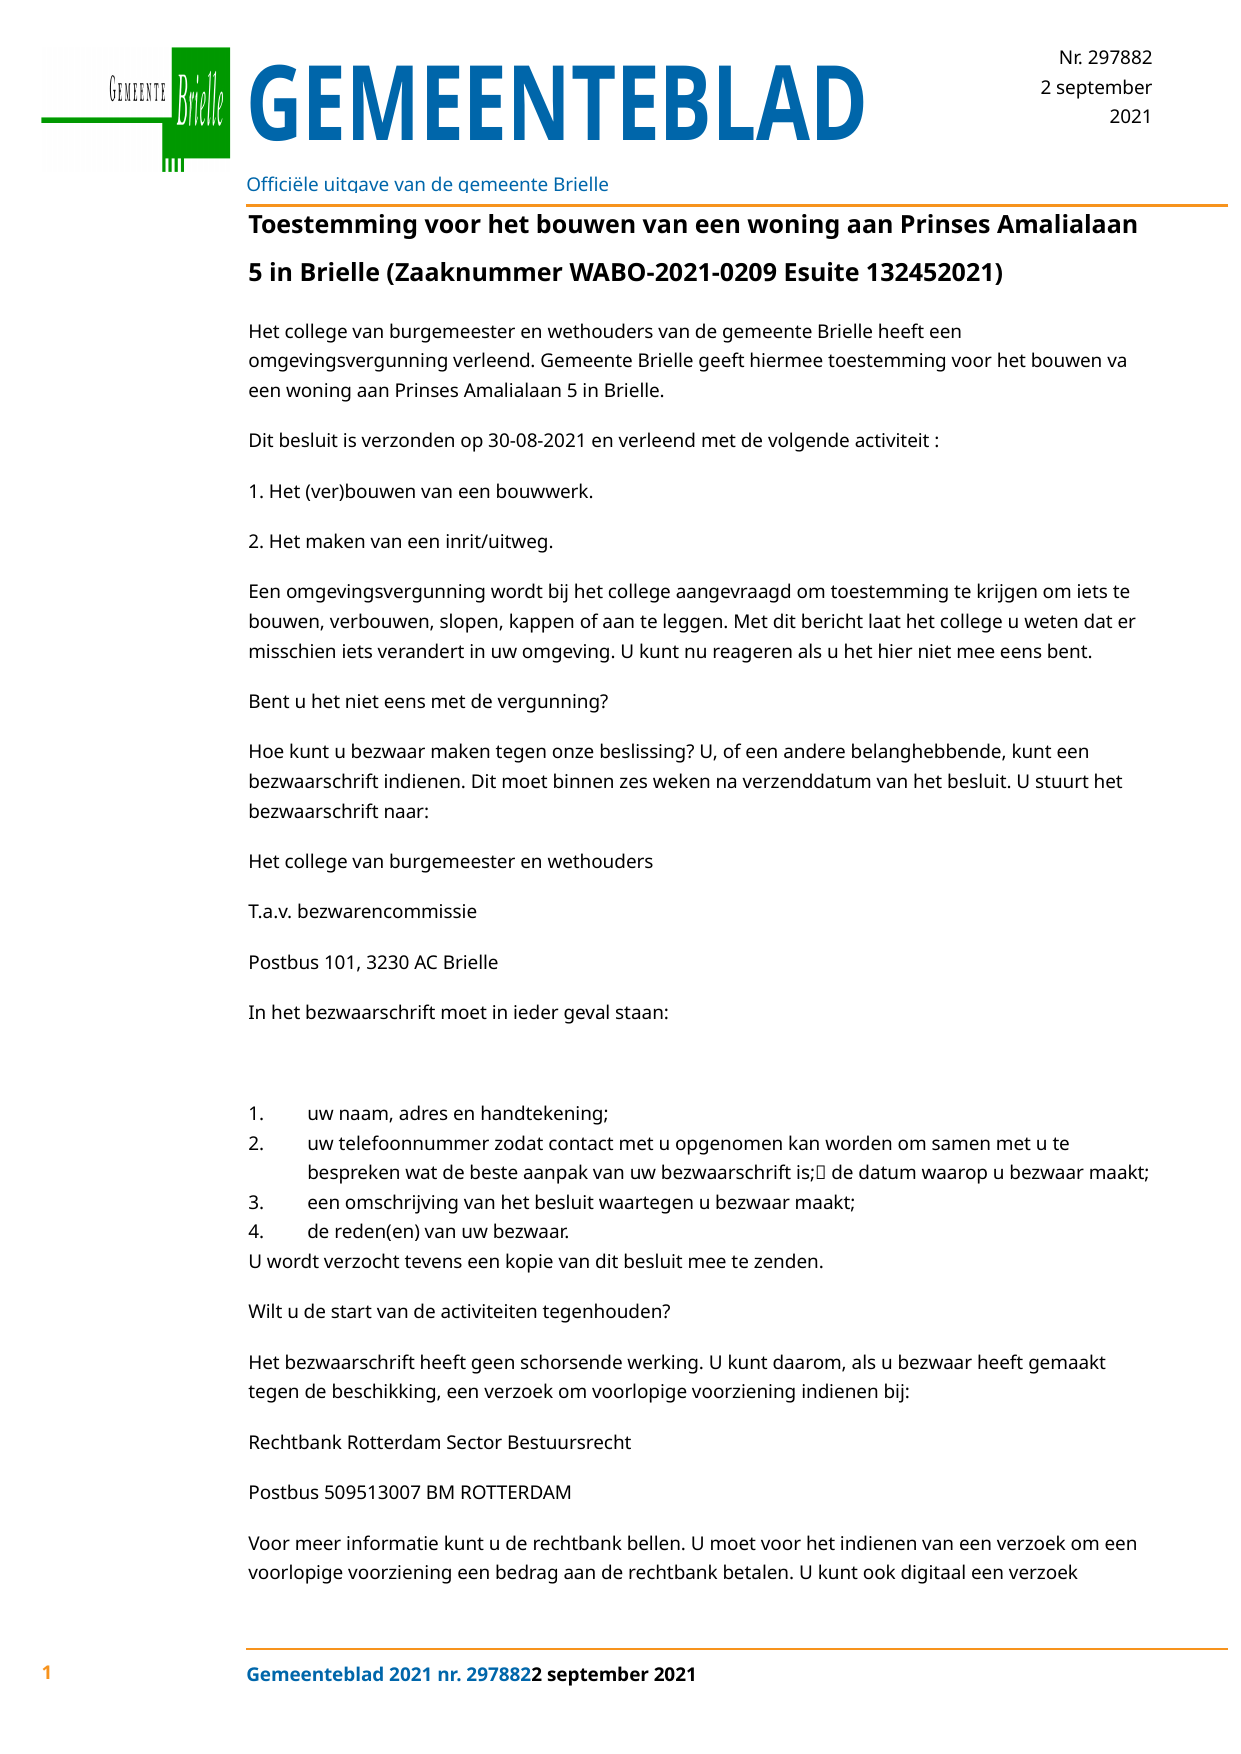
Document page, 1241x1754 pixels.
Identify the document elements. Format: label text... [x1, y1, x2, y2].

text 1. Het (ver)bouwen van een bouwwerk. [248, 478, 1152, 504]
text Voor meer informatie kunt u de rechtbank bellen. U moet voor het indienen van een verzoek om een voorlopige voorziening een bedrag aan de rechtbank betalen. U kunt ook digitaal een verzoek [248, 1530, 1152, 1585]
text Een omgevingsvergunning wordt bij het college aangevraagd om toestemming te krijgen om iets te bouwen, verbouwen, slopen, kappen of aan te leggen. Met dit bericht laat het college u weten dat er misschien iets verandert in uw omgeving. U kunt nu reageren als u het hier niet mee eens bent. [248, 579, 1152, 664]
text 2. Het maken van een inrit/uitweg. [248, 528, 1152, 554]
list de reden(en) van uw bezwaar. [248, 1219, 1152, 1244]
text T.a.v. bezwarencommissie [248, 899, 1152, 924]
text Bent u het niet eens met de vergunning? [248, 688, 1152, 714]
text Postbus 101, 3230 AC Brielle [248, 949, 1152, 975]
text Hoe kunt u bezwaar maken tegen onze beslissing? U, of een andere belanghebbende, kunt een bezwaarschrift indienen. Dit moet binnen zes weken na verzenddatum van het besluit. U stuurt het bezwaarschrift naar: [248, 739, 1152, 824]
text U wordt verzocht tevens een kopie van dit besluit mee te zenden. [248, 1248, 1152, 1274]
list uw telefoonnummer zodat contact met u opgenomen kan worden om samen met u te bespreken wat de beste aanpak van uw bezwaarschrift is; de datum waarop u bezwaar maakt; [248, 1130, 1152, 1185]
picture [41, 47, 231, 172]
text Postbus 509513007 BM ROTTERDAM [248, 1479, 1152, 1505]
text In het bezwaarschrift moet in ieder geval staan: [248, 999, 1152, 1025]
text Het college van burgemeester en wethouders van de gemeente Brielle heeft een omgevingsvergunning verleend. Gemeente Brielle geeft hiermee toestemming voor het bouwen va een woning aan Prinses Amalialaan 5 in Brielle. [248, 318, 1152, 403]
text Toestemming voor het bouwen van een woning aan Prinses Amalialaan 5 in Brielle (Zaaknummer WABO-2021-0209 Esuite 132452021) [248, 207, 1152, 288]
text Het college van burgemeester en wethouders [248, 848, 1152, 874]
text Wilt u de start van de activiteiten tegenhouden? [248, 1299, 1152, 1324]
text Het bezwaarschrift heeft geen schorsende werking. U kunt daarom, als u bezwaar heeft gemaakt tegen de beschikking, een verzoek om voorlopige voorziening indienen bij: [248, 1349, 1152, 1404]
list uw naam, adres en handtekening; [248, 1100, 1152, 1126]
list een omschrijving van het besluit waartegen u bezwaar maakt; [248, 1189, 1152, 1215]
text Dit besluit is verzonden op 30-08-2021 en verleend met de volgende activiteit : [248, 427, 1152, 453]
text Rechtbank Rotterdam Sector Bestuursrecht [248, 1429, 1152, 1455]
